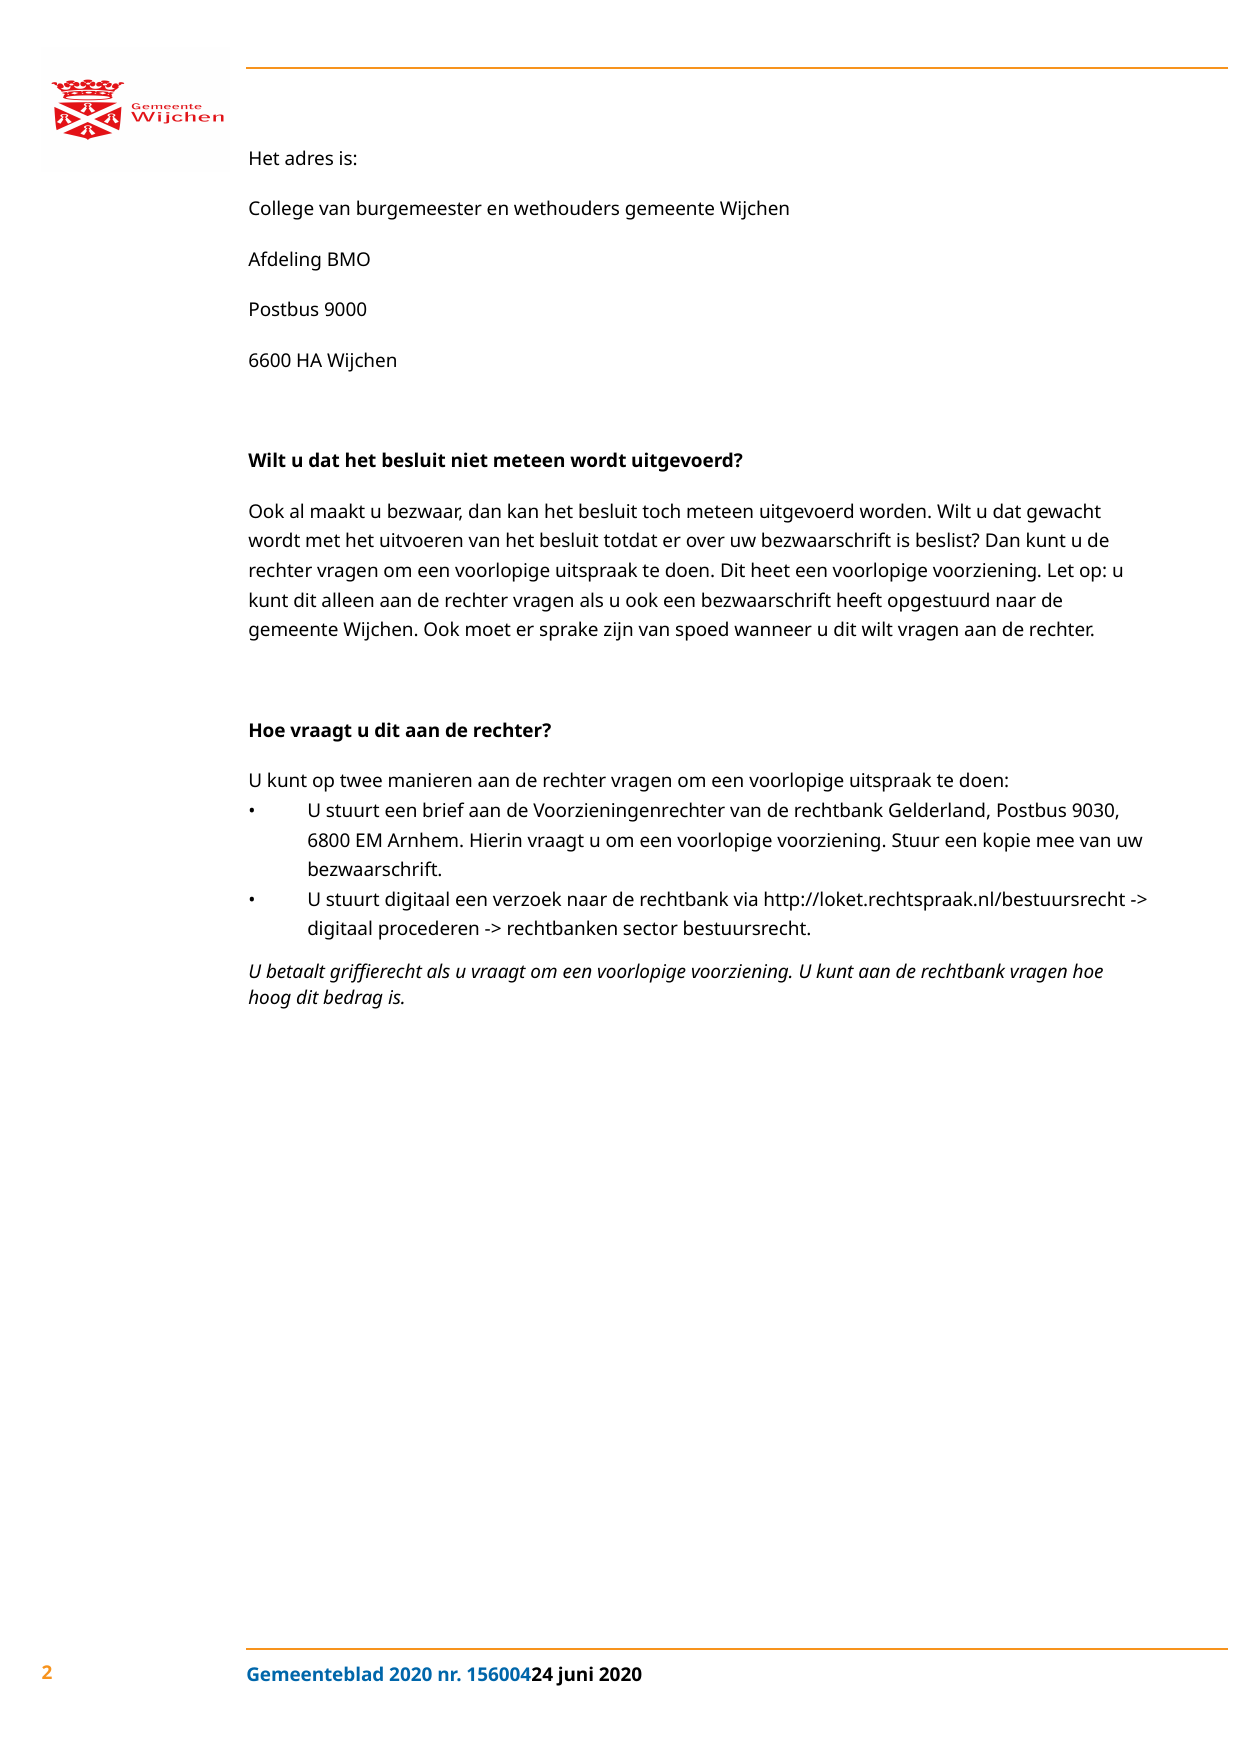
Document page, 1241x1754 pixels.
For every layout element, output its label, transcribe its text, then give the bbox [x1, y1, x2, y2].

text U betaalt griffierecht als u vraagt om een voorlopige voorziening. U kunt aan de rechtbank vragen hoe hoog dit bedrag is. [248, 959, 1152, 1010]
text Ook al maakt u bezwaar, dan kan het besluit toch meteen uitgevoerd worden. Wilt u dat gewacht wordt met het uitvoeren van het besluit totdat er over uw bezwaarschrift is beslist? Dan kunt u de rechter vragen om een voorlopige uitspraak te doen. Dit heet een voorlopige voorziening. Let op: u kunt dit alleen aan de rechter vragen als u ook een bezwaarschrift heeft opgestuurd naar de gemeente Wijchen. Ook moet er sprake zijn van spoed wanneer u dit wilt vragen aan de rechter. [248, 498, 1152, 642]
list U stuurt digitaal een verzoek naar de rechtbank via http://loket.rechtspraak.nl/bestuursrecht -> digitaal procederen -> rechtbanken sector bestuursrecht. [248, 886, 1152, 941]
text 6600 HA Wijchen [248, 347, 1152, 373]
text U kunt op twee manieren aan de rechter vragen om een voorlopige uitspraak te doen: [248, 768, 1152, 793]
list U stuurt een brief aan de Voorzieningenrechter van de rechtbank Gelderland, Postbus 9030, 6800 EM Arnhem. Hierin vraagt u om een voorlopige voorziening. Stuur een kopie mee van uw bezwaarschrift. [248, 797, 1152, 882]
text Hoe vraagt u dit aan de rechter? [248, 717, 1152, 743]
text Postbus 9000 [248, 296, 1152, 322]
text Afdeling BMO [248, 246, 1152, 272]
text Wilt u dat het besluit niet meteen wordt uitgevoerd? [248, 448, 1152, 473]
text College van burgemeester en wethouders gemeente Wijchen [248, 196, 1152, 221]
picture [41, 47, 231, 172]
text Het adres is: [248, 145, 1152, 171]
